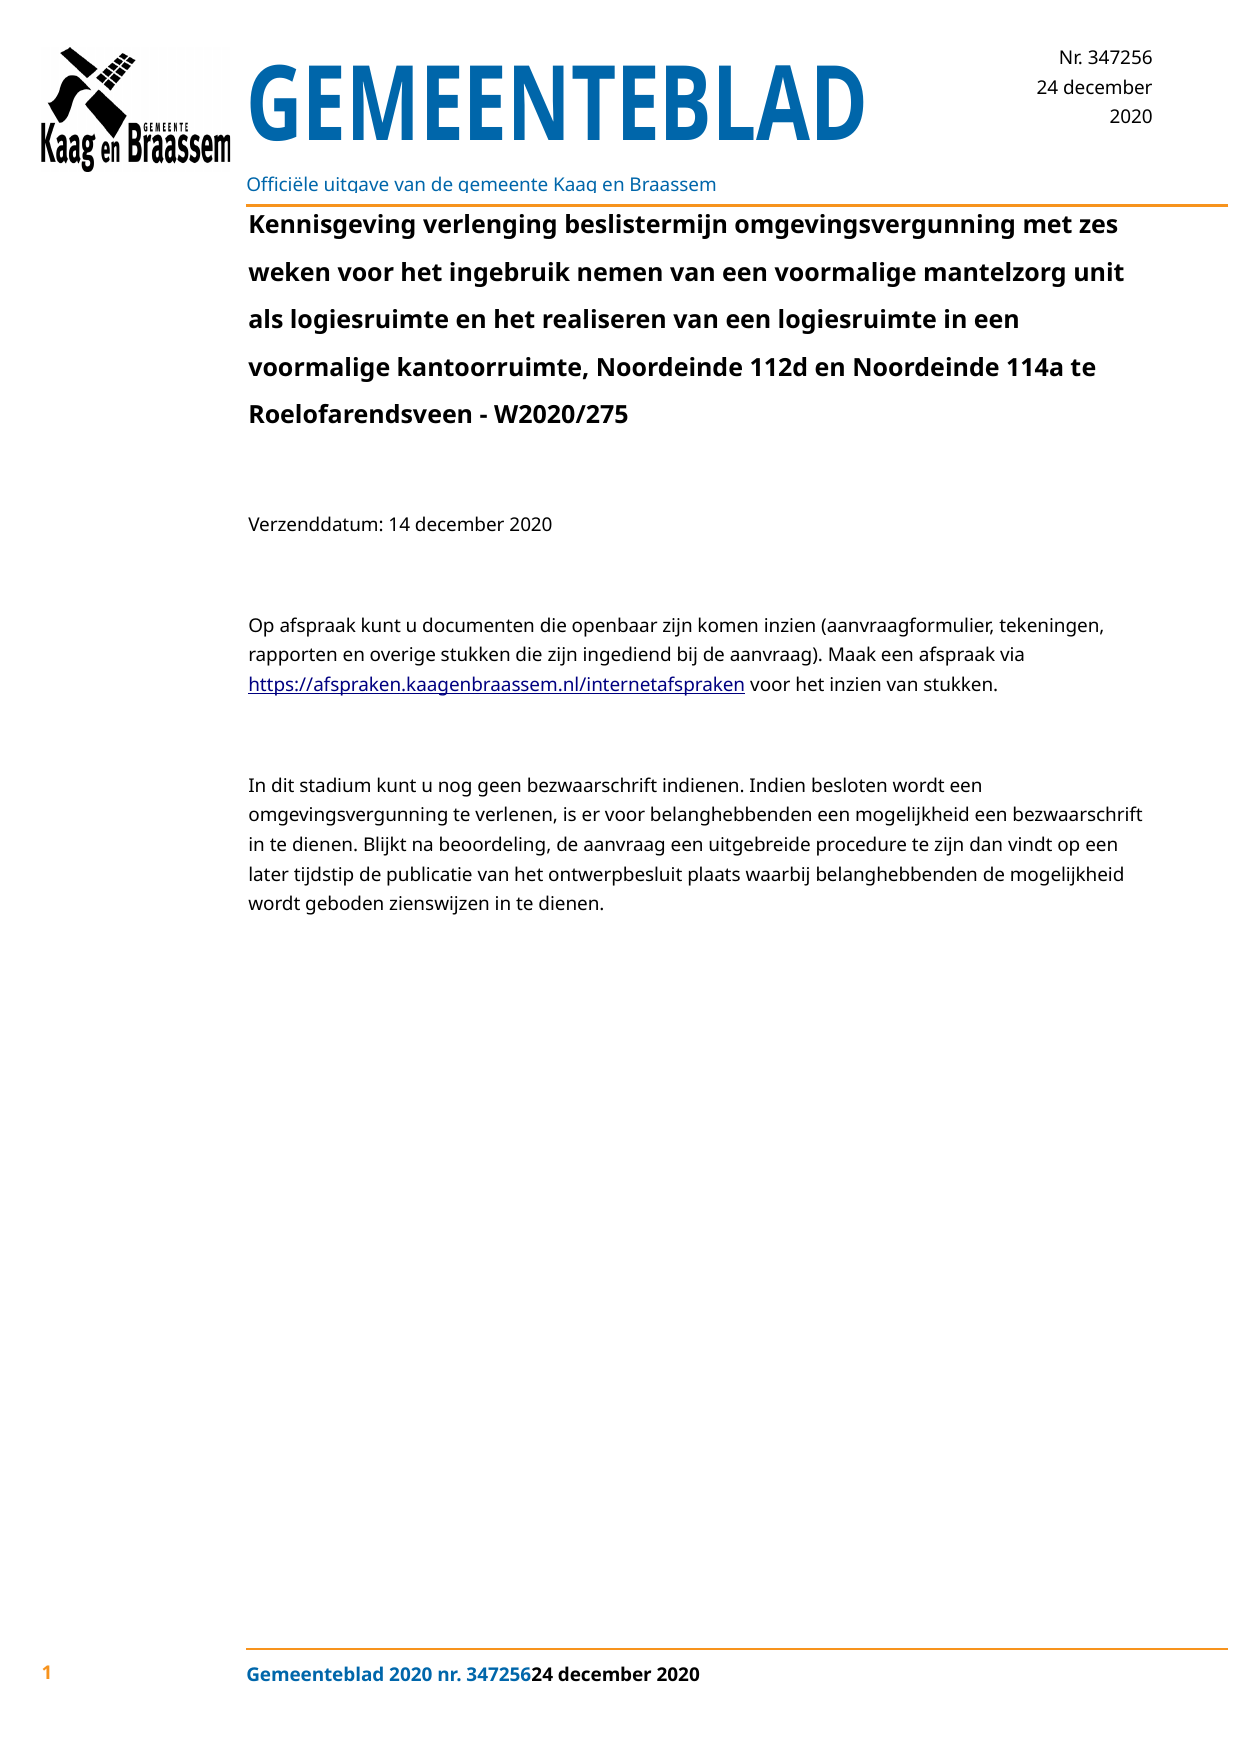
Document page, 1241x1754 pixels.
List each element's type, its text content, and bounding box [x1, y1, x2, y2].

text Kennisgeving verlenging beslistermijn omgevingsvergunning met zes weken voor het ingebruik nemen van een voormalige mantelzorg unit als logiesruimte en het realiseren van een logiesruimte in een voormalige kantoorruimte, Noordeinde 112d en Noordeinde 114a te Roelofarendsveen - W2020/275 [248, 207, 1152, 431]
text Op afspraak kunt u documenten die openbaar zijn komen inzien (aanvraagformulier, tekeningen, rapporten en overige stukken die zijn ingediend bij de aanvraag). Maak een afspraak via https://afspraken.kaagenbraassem.nl/internetafspraken voor het inzien van stukken. [248, 612, 1152, 697]
picture [41, 47, 231, 172]
text Verzenddatum: 14 december 2020 [248, 511, 1152, 537]
text In dit stadium kunt u nog geen bezwaarschrift indienen. Indien besloten wordt een omgevingsvergunning te verlenen, is er voor belanghebbenden een mogelijkheid een bezwaarschrift in te dienen. Blijkt na beoordeling, de aanvraag een uitgebreide procedure te zijn dan vindt op een later tijdstip de publicatie van het ontwerpbesluit plaats waarbij belanghebbenden de mogelijkheid wordt geboden zienswijzen in te dienen. [248, 772, 1152, 916]
